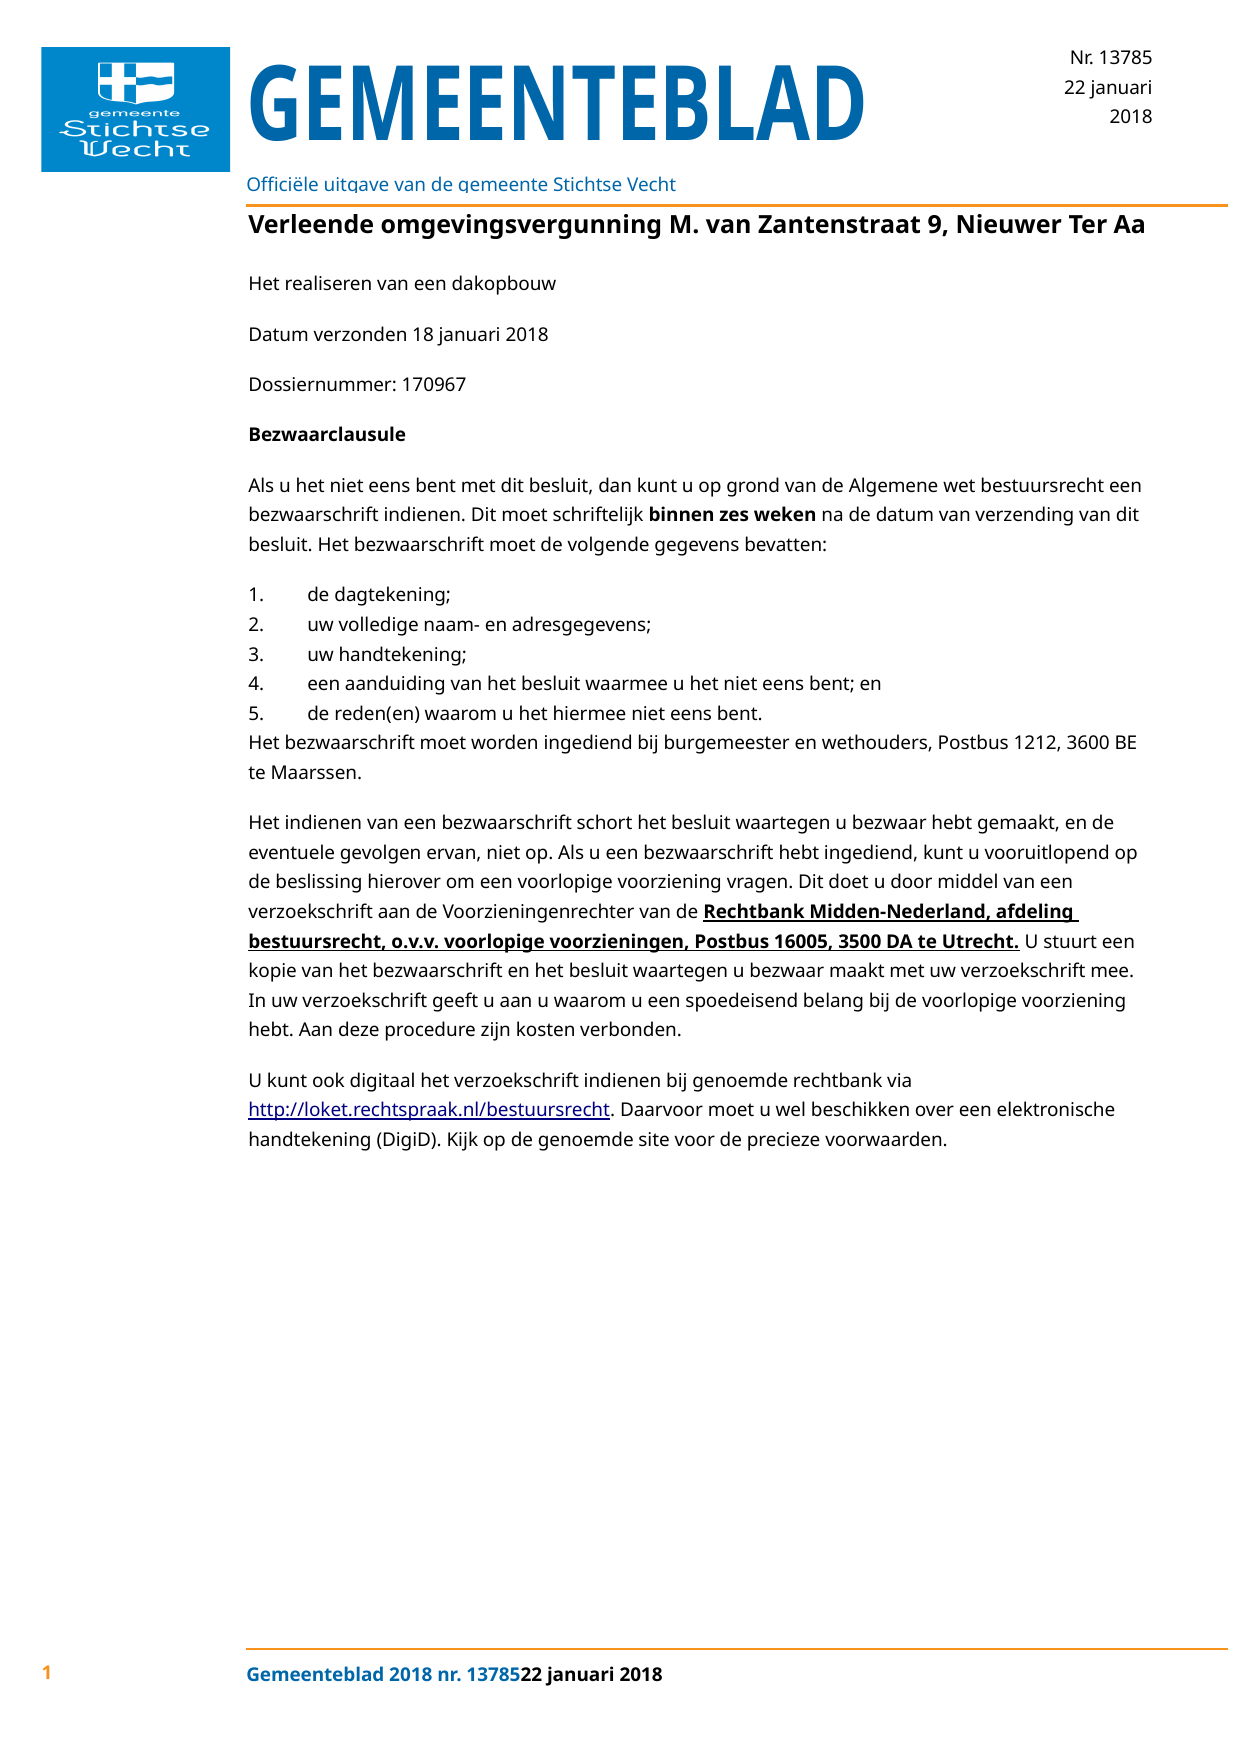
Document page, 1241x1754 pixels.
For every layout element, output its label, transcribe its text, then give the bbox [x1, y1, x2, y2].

picture [137, 63, 174, 103]
list uw handtekening; [248, 641, 1152, 666]
list de dagtekening; [248, 582, 1152, 607]
text Datum verzonden 18 januari 2018 [248, 321, 1152, 346]
list een aanduiding van het besluit waarmee u het niet eens bent; en [248, 670, 1152, 696]
list uw volledige naam- en adresgegevens; [248, 611, 1152, 637]
text Het indienen van een bezwaarschrift schort het besluit waartegen u bezwaar hebt gemaakt, en de eventuele gevolgen ervan, niet op. Als u een bezwaarschrift hebt ingediend, kunt u vooruitlopend op de beslissing hierover om een voorlopige voorziening vragen. Dit doet u door middel van een verzoekschrift aan de Voorzieningenrechter van de Rechtbank Midden-Nederland, afdeling bestuursrecht, o.v.v. voorlopige voorzieningen, Postbus 16005, 3500 DA te Utrecht. U stuurt een kopie van het bezwaarschrift en het besluit waartegen u bezwaar maakt met uw verzoekschrift mee. In uw verzoekschrift geeft u aan u waarom u een spoedeisend belang bij de voorlopige voorziening hebt. Aan deze procedure zijn kosten verbonden. [248, 809, 1152, 1042]
picture [99, 63, 135, 101]
text Dossiernummer: 170967 [248, 371, 1152, 397]
list de reden(en) waarom u het hiermee niet eens bent. [248, 700, 1152, 726]
text Als u het niet eens bent met dit besluit, dan kunt u op grond van de Algemene wet bestuursrecht een bezwaarschrift indienen. Dit moet schriftelijk binnen zes weken na de datum van verzending van dit besluit. Het bezwaarschrift moet de volgende gegevens bevatten: [248, 472, 1152, 557]
text Het realiseren van een dakopbouw [248, 270, 1152, 296]
text Het bezwaarschrift moet worden ingediend bij burgemeester en wethouders, Postbus 1212, 3600 BE te Maarssen. [248, 729, 1152, 785]
text Bezwaarclausule [248, 422, 1152, 447]
text U kunt ook digitaal het verzoekschrift indienen bij genoemde rechtbank via http://loket.rechtspraak.nl/bestuursrecht. Daarvoor moet u wel beschikken over een elektronische handtekening (DigiD). Kijk op de genoemde site voor de precieze voorwaarden. [248, 1067, 1152, 1152]
text Verleende omgevingsvergunning M. van Zantenstraat 9, Nieuwer Ter Aa [248, 207, 1152, 241]
